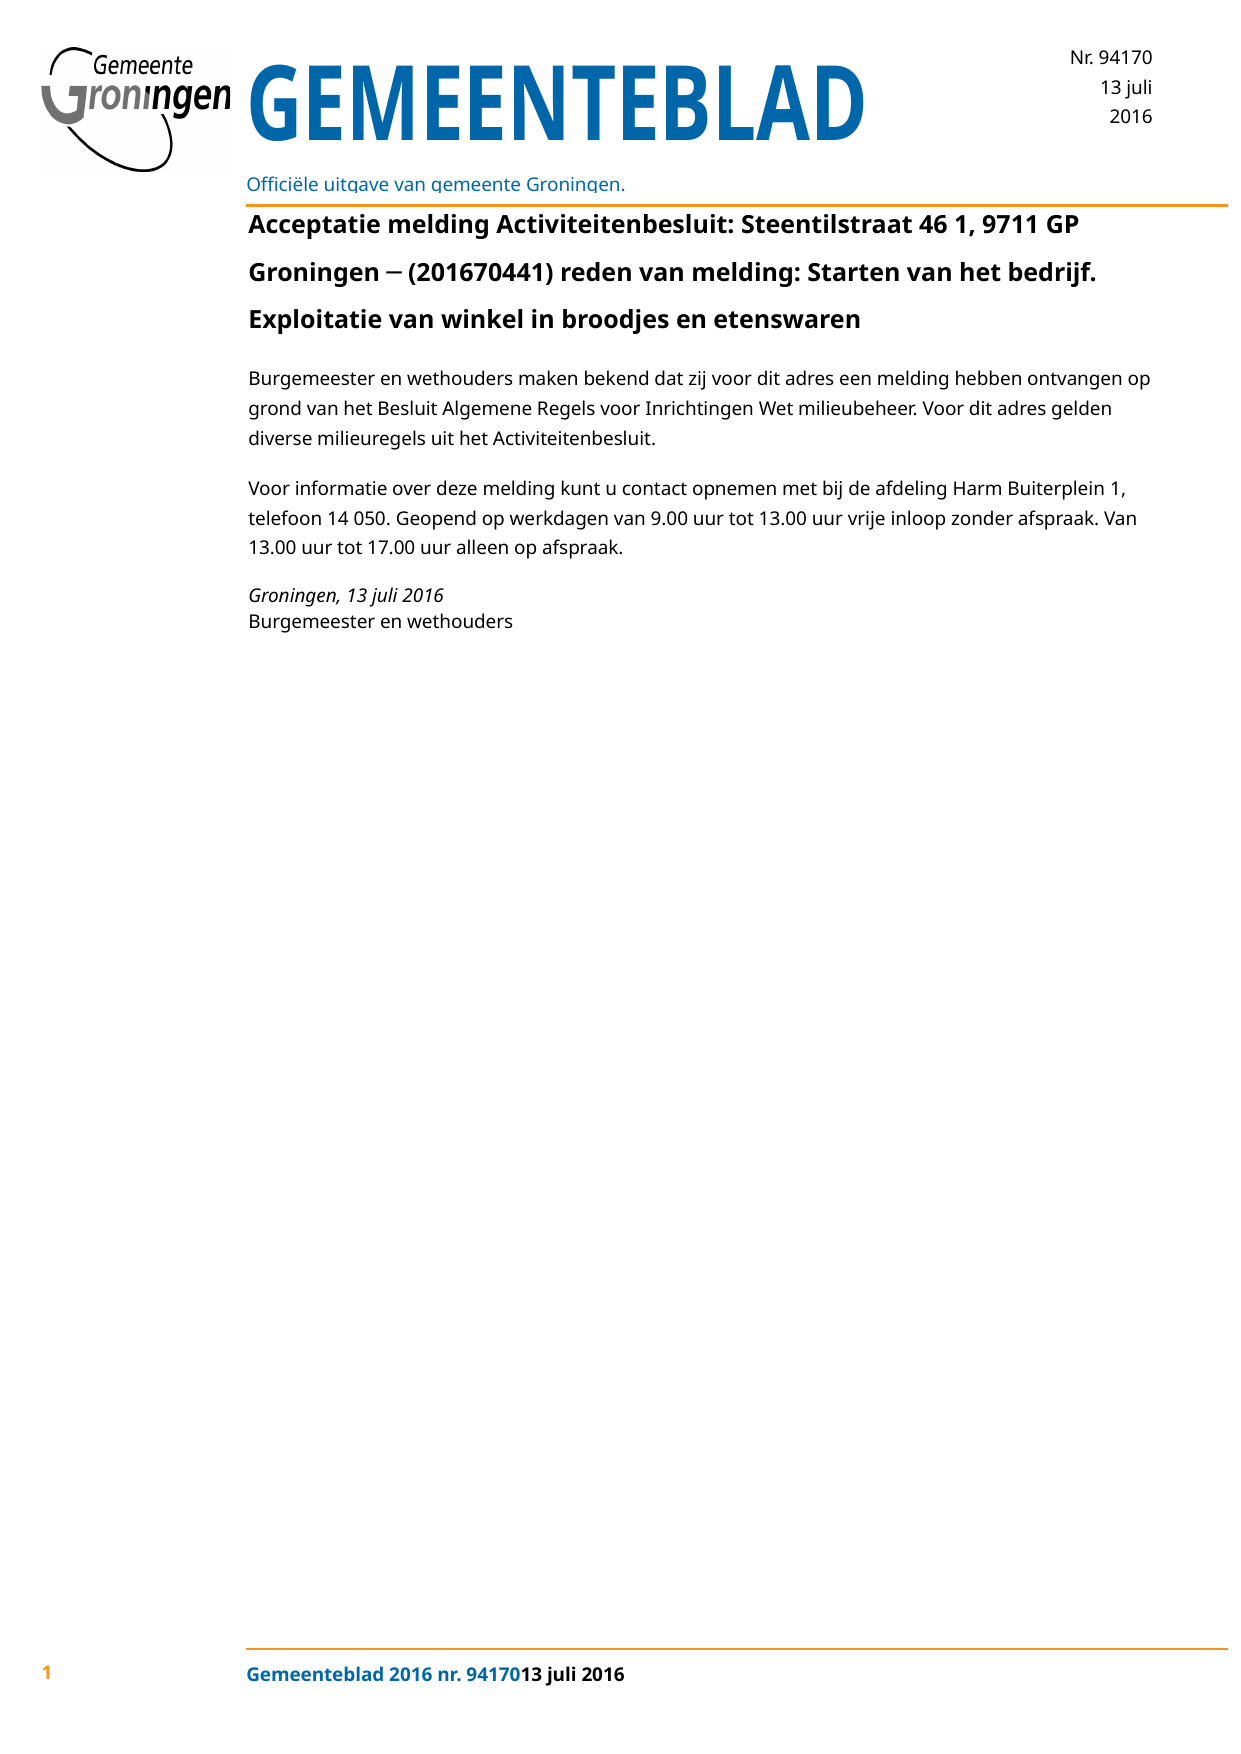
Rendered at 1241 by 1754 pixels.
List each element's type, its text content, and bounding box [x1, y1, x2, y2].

picture [41, 47, 231, 172]
text Burgemeester en wethouders maken bekend dat zij voor dit adres een melding hebben ontvangen op grond van het Besluit Algemene Regels voor Inrichtingen Wet milieubeheer. Voor dit adres gelden diverse milieuregels uit het Activiteitenbesluit. [248, 366, 1152, 450]
text Burgemeester en wethouders [248, 608, 1152, 633]
text Groningen, 13 juli 2016 [248, 582, 1152, 608]
text Voor informatie over deze melding kunt u contact opnemen met bij de afdeling Harm Buiterplein 1, telefoon 14 050. Geopend op werkdagen van 9.00 uur tot 13.00 uur vrije inloop zonder afspraak. Van 13.00 uur tot 17.00 uur alleen op afspraak. [248, 475, 1152, 560]
text Acceptatie melding Activiteitenbesluit: Steentilstraat 46 1, 9711 GP Groningen ─ (201670441) reden van melding: Starten van het bedrijf. Exploitatie van winkel in broodjes en etenswaren [248, 207, 1152, 336]
